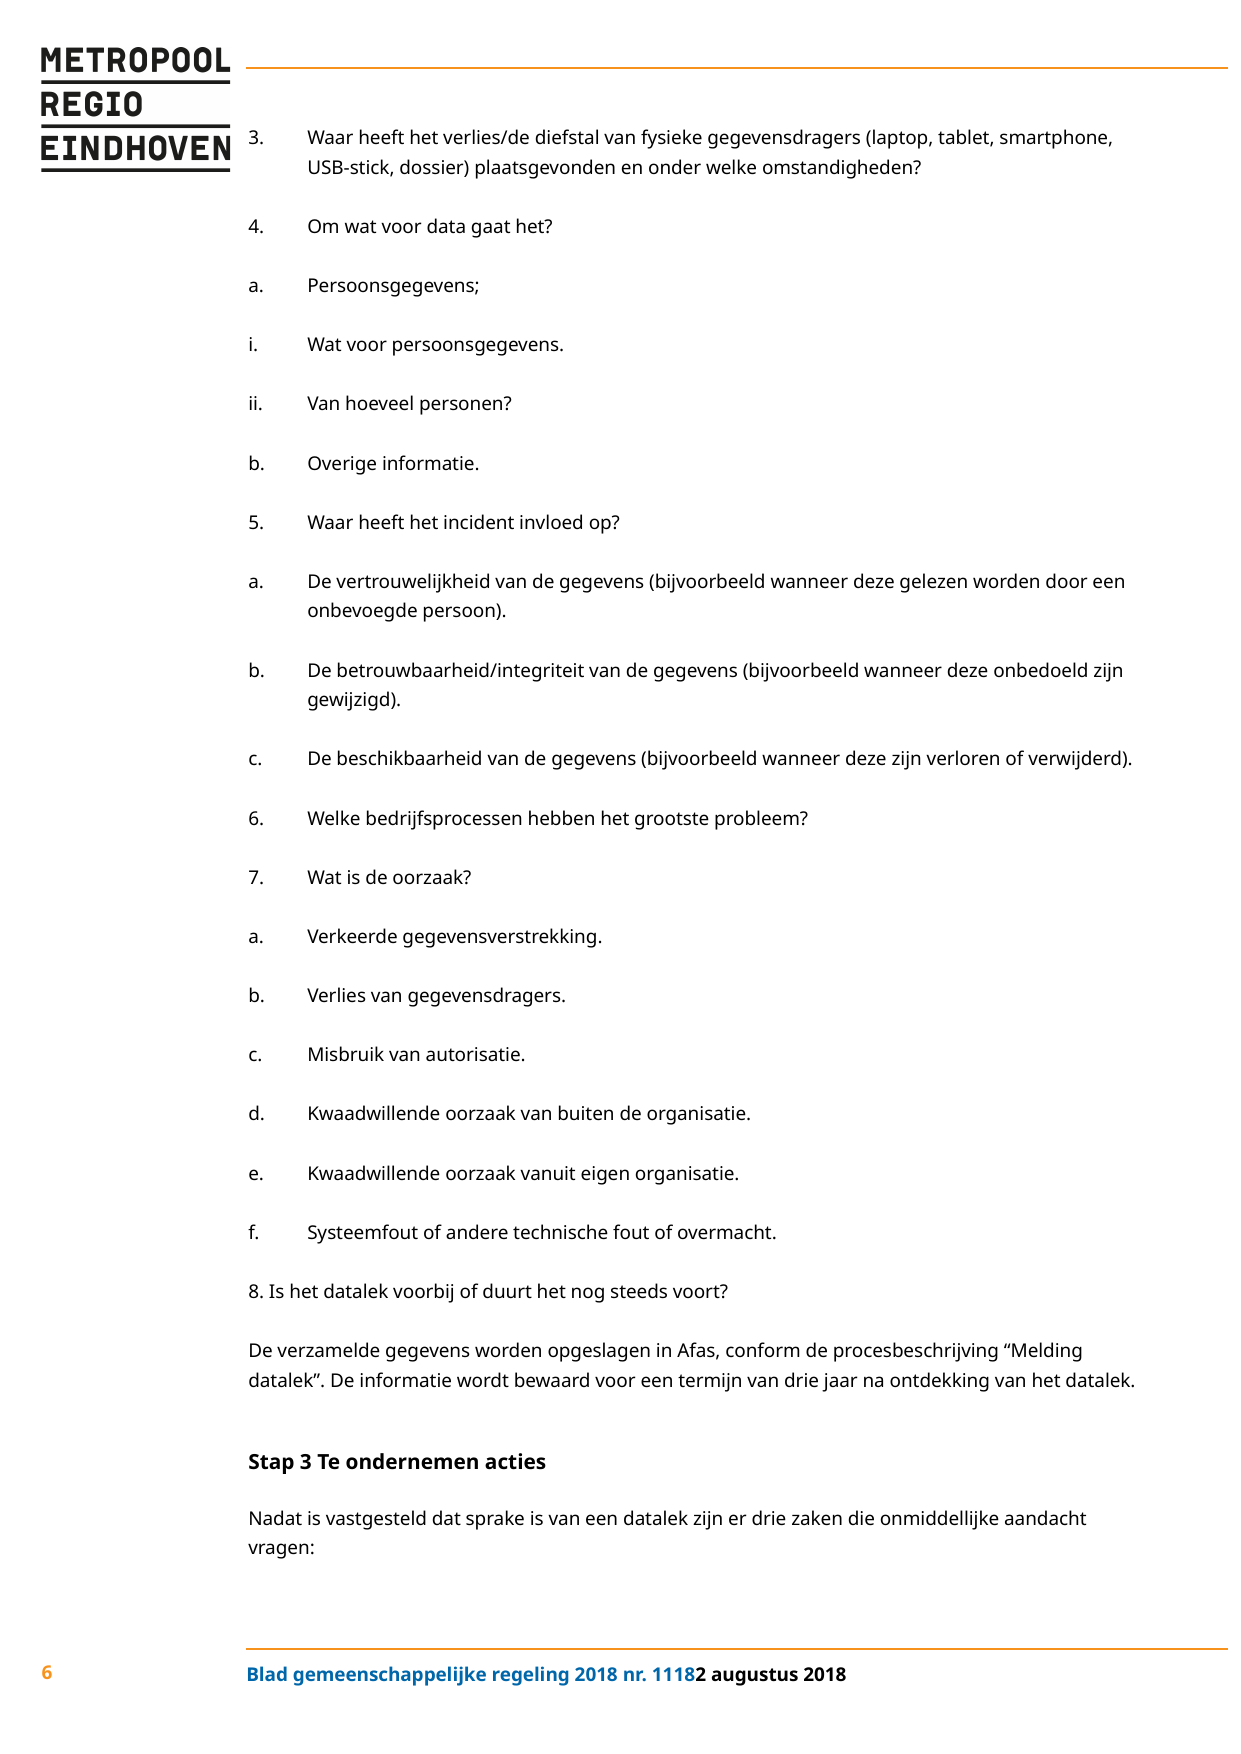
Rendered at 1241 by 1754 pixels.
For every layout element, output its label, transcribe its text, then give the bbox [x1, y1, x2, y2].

list Kwaadwillende oorzaak vanuit eigen organisatie. [248, 1160, 1152, 1186]
text 8. Is het datalek voorbij of duurt het nog steeds voort? [248, 1278, 1152, 1304]
list Wat voor persoonsgegevens. [248, 331, 1152, 357]
list Verlies van gegevensdragers. [248, 982, 1152, 1008]
list De betrouwbaarheid/integriteit van de gegevens (bijvoorbeeld wanneer deze onbedoeld zijn gewijzigd). [248, 657, 1152, 712]
list Overige informatie. [248, 450, 1152, 476]
list Waar heeft het verlies/de diefstal van fysieke gegevensdragers (laptop, tablet, smartphone, USB-stick, dossier) plaatsgevonden en onder welke omstandigheden? [248, 124, 1152, 180]
list Welke bedrijfsprocessen hebben het grootste probleem? [248, 805, 1152, 831]
list De beschikbaarheid van de gegevens (bijvoorbeeld wanneer deze zijn verloren of verwijderd). [248, 746, 1152, 771]
picture [41, 47, 231, 172]
list Persoonsgegevens; [248, 272, 1152, 298]
list Wat is de oorzaak? [248, 864, 1152, 890]
list Verkeerde gegevensverstrekking. [248, 923, 1152, 949]
text Stap 3 Te ondernemen acties [248, 1447, 1152, 1475]
list Waar heeft het incident invloed op? [248, 509, 1152, 535]
list Van hoeveel personen? [248, 391, 1152, 416]
list Kwaadwillende oorzaak van buiten de organisatie. [248, 1101, 1152, 1126]
list De vertrouwelijkheid van de gegevens (bijvoorbeeld wanneer deze gelezen worden door een onbevoegde persoon). [248, 568, 1152, 623]
list Misbruik van autorisatie. [248, 1041, 1152, 1067]
list Om wat voor data gaat het? [248, 213, 1152, 239]
text Nadat is vastgesteld dat sprake is van een datalek zijn er drie zaken die onmiddellijke aandacht vragen: [248, 1505, 1152, 1560]
list Systeemfout of andere technische fout of overmacht. [248, 1219, 1152, 1245]
text De verzamelde gegevens worden opgeslagen in Afas, conform de procesbeschrijving “Melding datalek”. De informatie wordt bewaard voor een termijn van drie jaar na ontdekking van het datalek. [248, 1337, 1152, 1393]
